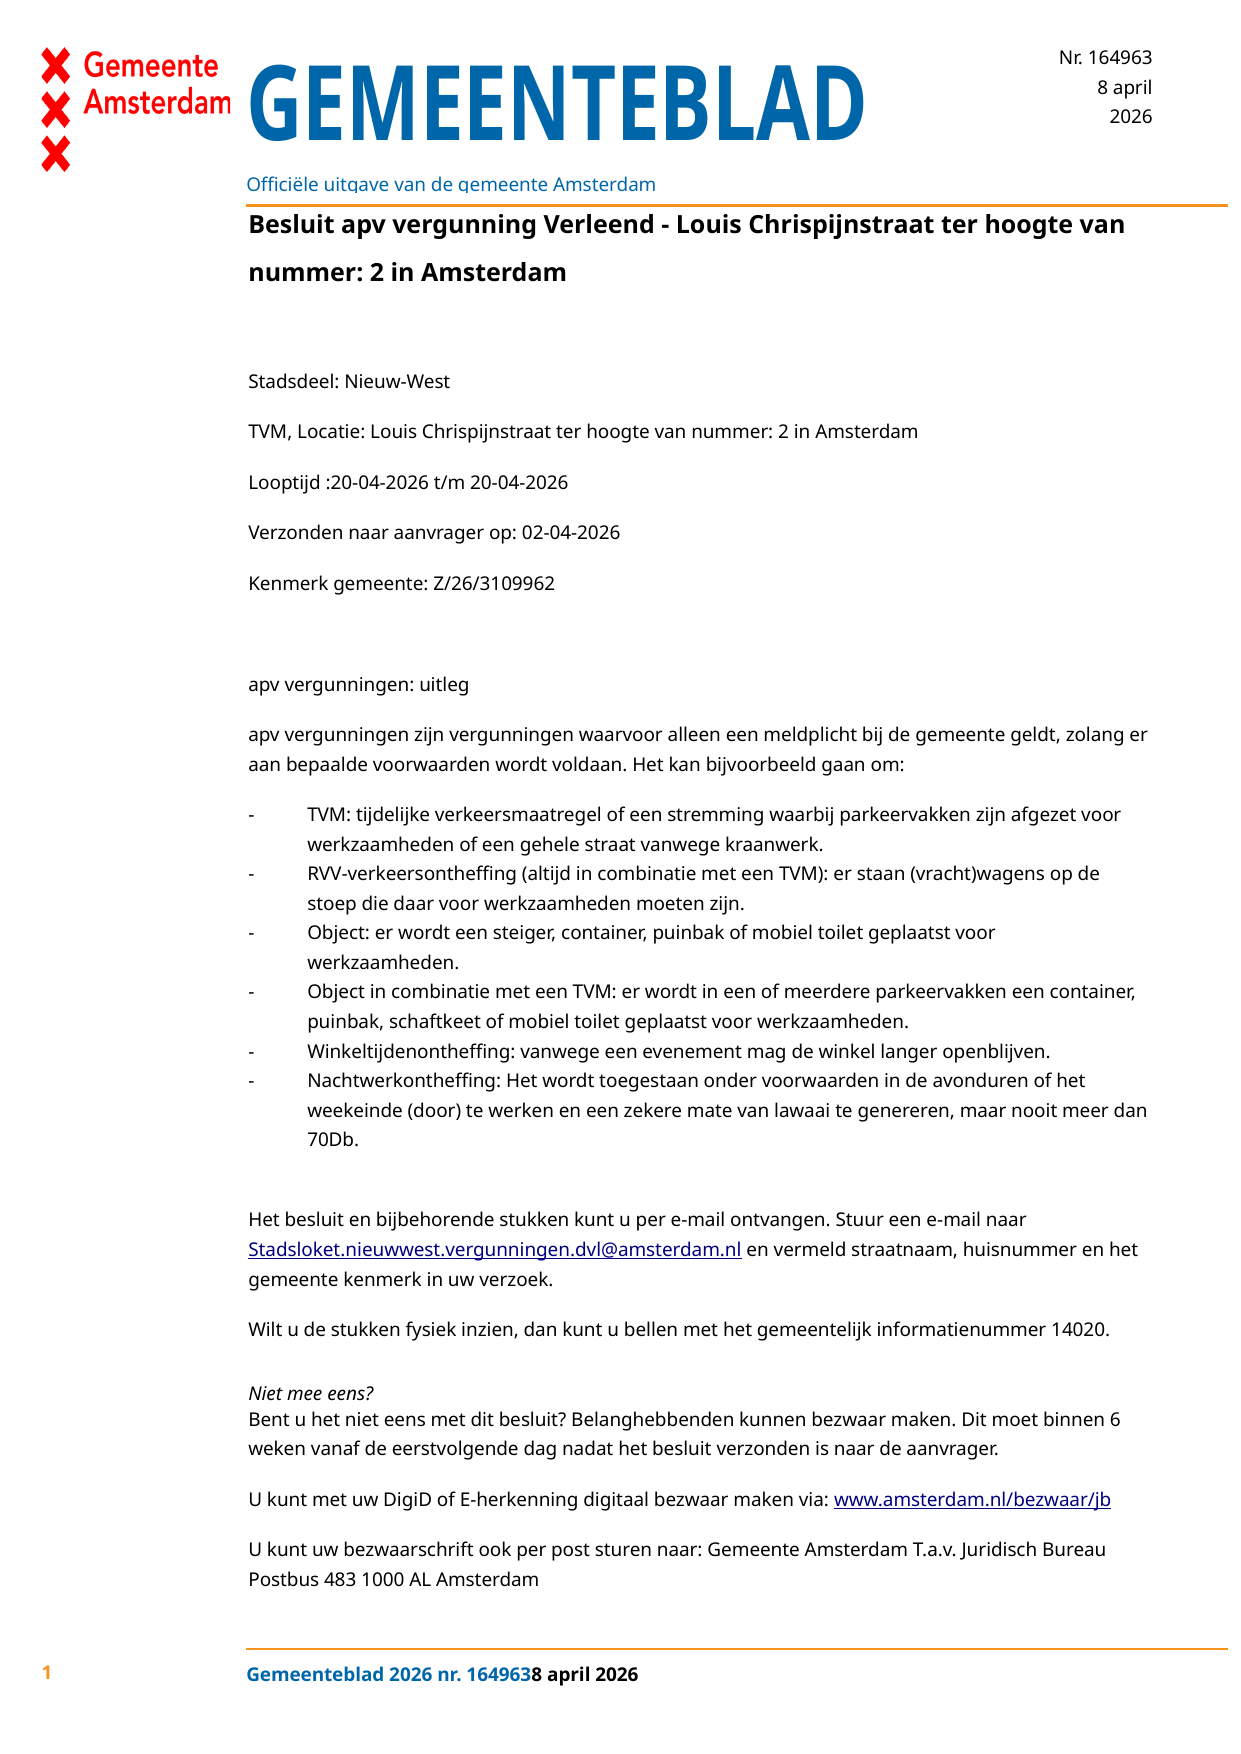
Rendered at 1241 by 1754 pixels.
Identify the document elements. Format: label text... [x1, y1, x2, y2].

text Wilt u de stukken fysiek inzien, dan kunt u bellen met het gemeentelijk informatienummer 14020. [248, 1316, 1152, 1342]
text Bent u het niet eens met dit besluit? Belanghebbenden kunnen bezwaar maken. Dit moet binnen 6 weken vanaf de eerstvolgende dag nadat het besluit verzonden is naar de aanvrager. [248, 1406, 1152, 1461]
text Stadsdeel: Nieuw-West [248, 368, 1152, 394]
text U kunt uw bezwaarschrift ook per post sturen naar: Gemeente Amsterdam T.a.v. Juridisch Bureau Postbus 483 1000 AL Amsterdam [248, 1536, 1152, 1592]
text Kenmerk gemeente: Z/26/3109962 [248, 570, 1152, 596]
text U kunt met uw DigiD of E-herkenning digitaal bezwaar maken via: www.amsterdam.nl/bezwaar/jb [248, 1486, 1152, 1512]
text Het besluit en bijbehorende stukken kunt u per e-mail ontvangen. Stuur een e-mail naar Stadsloket.nieuwwest.vergunningen.dvl@amsterdam.nl en vermeld straatnaam, huisnummer en het gemeente kenmerk in uw verzoek. [248, 1207, 1152, 1292]
text TVM, Locatie: Louis Chrispijnstraat ter hoogte van nummer: 2 in Amsterdam [248, 419, 1152, 444]
list Nachtwerkontheffing: Het wordt toegestaan onder voorwaarden in de avonduren of het weekeinde (door) te werken en een zekere mate van lawaai te genereren, maar nooit meer dan 70Db. [248, 1067, 1152, 1152]
text Verzonden naar aanvrager op: 02-04-2026 [248, 519, 1152, 545]
text apv vergunningen: uitleg [248, 671, 1152, 697]
list TVM: tijdelijke verkeersmaatregel of een stremming waarbij parkeervakken zijn afgezet voor werkzaamheden of een gehele straat vanwege kraanwerk. [248, 801, 1152, 857]
picture [41, 47, 231, 172]
list Object: er wordt een steiger, container, puinbak of mobiel toilet geplaatst voor werkzaamheden. [248, 919, 1152, 975]
list Object in combinatie met een TVM: er wordt in een of meerdere parkeervakken een container, puinbak, schaftkeet of mobiel toilet geplaatst voor werkzaamheden. [248, 979, 1152, 1034]
text Niet mee eens? [248, 1380, 1152, 1406]
list Winkeltijdenontheffing: vanwege een evenement mag de winkel langer openblijven. [248, 1038, 1152, 1064]
text Looptijd :20-04-2026 t/m 20-04-2026 [248, 469, 1152, 495]
list RVV-verkeersontheffing (altijd in combinatie met een TVM): er staan (vracht)wagens op de stoep die daar voor werkzaamheden moeten zijn. [248, 860, 1152, 916]
text apv vergunningen zijn vergunningen waarvoor alleen een meldplicht bij de gemeente geldt, zolang er aan bepaalde voorwaarden wordt voldaan. Het kan bijvoorbeeld gaan om: [248, 721, 1152, 777]
text Besluit apv vergunning Verleend - Louis Chrispijnstraat ter hoogte van nummer: 2 in Amsterdam [248, 207, 1152, 288]
